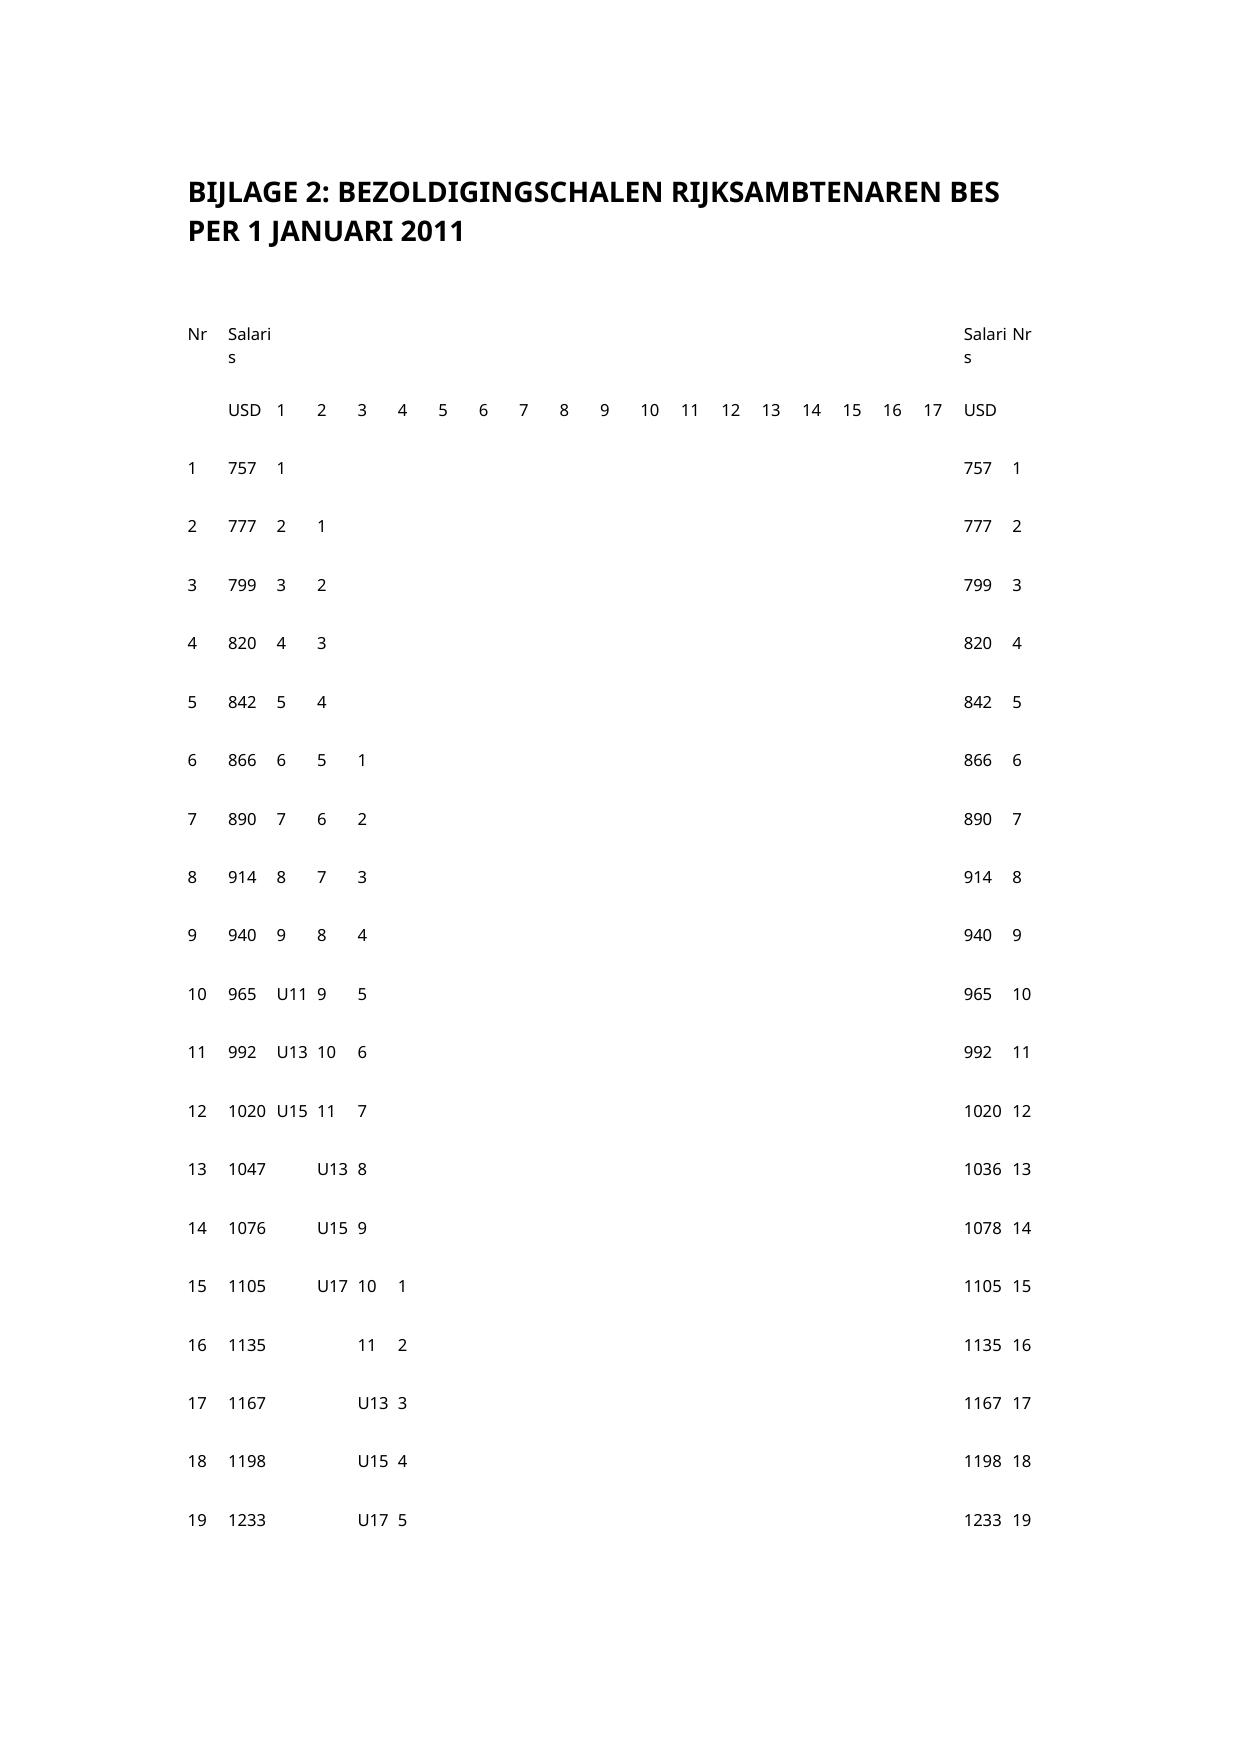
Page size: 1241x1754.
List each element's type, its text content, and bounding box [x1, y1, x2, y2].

table_cell [438, 574, 478, 632]
table_cell [721, 1216, 761, 1275]
table_cell [883, 690, 923, 749]
table_cell [600, 1216, 640, 1275]
table_cell U13 [317, 1158, 357, 1216]
table_cell [721, 457, 761, 515]
table_cell [842, 807, 883, 866]
table_cell [519, 1099, 559, 1158]
table_cell [276, 1450, 317, 1508]
table_cell [802, 1099, 842, 1158]
table_cell 12 [188, 1099, 228, 1158]
table_cell [640, 632, 681, 690]
table_cell 1198 [228, 1450, 276, 1508]
table_cell 7 [317, 866, 357, 924]
table_cell [640, 749, 681, 807]
table_cell 777 [964, 515, 1012, 573]
table_cell USD [228, 398, 276, 457]
table_cell [842, 574, 883, 632]
table_cell 914 [228, 866, 276, 924]
table_cell [640, 1450, 681, 1508]
table_cell 2 [357, 807, 398, 866]
table_cell [681, 632, 721, 690]
table_cell 5 [317, 749, 357, 807]
table_cell [276, 1333, 317, 1392]
table_cell 7 [519, 398, 559, 457]
table_cell [398, 690, 438, 749]
table_cell [923, 1099, 963, 1158]
table_cell [276, 1216, 317, 1275]
table_cell [923, 632, 963, 690]
table_cell [802, 457, 842, 515]
table_cell 12 [1012, 1099, 1053, 1158]
table_cell [721, 924, 761, 982]
table_cell [883, 1099, 923, 1158]
table_cell [479, 574, 519, 632]
table_cell [438, 1041, 478, 1099]
table_cell [276, 1509, 317, 1567]
table_cell [479, 983, 519, 1041]
table_cell [438, 866, 478, 924]
table_cell U15 [357, 1450, 398, 1508]
table_cell [761, 866, 802, 924]
table_cell [721, 1158, 761, 1216]
table_cell [398, 574, 438, 632]
table_cell 7 [1012, 807, 1053, 866]
table_cell [640, 690, 681, 749]
table_cell U13 [276, 1041, 317, 1099]
table_cell [398, 1216, 438, 1275]
table_cell [681, 1041, 721, 1099]
table_cell [276, 1392, 317, 1450]
table_cell [519, 1450, 559, 1508]
table_cell [761, 1450, 802, 1508]
table_cell 7 [188, 807, 228, 866]
table_cell 9 [276, 924, 317, 982]
table_cell [721, 1509, 761, 1567]
table_cell [640, 1509, 681, 1567]
table_cell [600, 1158, 640, 1216]
table_cell [883, 1041, 923, 1099]
table_cell 6 [188, 749, 228, 807]
table_cell [681, 574, 721, 632]
table_cell [600, 1099, 640, 1158]
table_cell [923, 1450, 963, 1508]
table_cell [398, 1041, 438, 1099]
table_cell [802, 1216, 842, 1275]
table_cell [802, 1392, 842, 1450]
table_cell 14 [802, 398, 842, 457]
table_cell [276, 1158, 317, 1216]
table_cell [923, 924, 963, 982]
table_cell 1135 [964, 1333, 1012, 1392]
table_cell [479, 1099, 519, 1158]
table_cell 18 [188, 1450, 228, 1508]
table_cell [842, 924, 883, 982]
table_cell 8 [317, 924, 357, 982]
table_cell [923, 983, 963, 1041]
table_cell 15 [188, 1275, 228, 1333]
table_cell [640, 1216, 681, 1275]
table_cell [559, 515, 600, 573]
table_cell [438, 457, 478, 515]
table_cell [519, 1158, 559, 1216]
table_cell [923, 1333, 963, 1392]
table_cell [761, 983, 802, 1041]
table_cell [802, 924, 842, 982]
table_cell 5 [438, 398, 478, 457]
table_cell 777 [228, 515, 276, 573]
table_cell [519, 866, 559, 924]
table_cell [640, 457, 681, 515]
table_cell 11 [357, 1333, 398, 1392]
table_cell [721, 1392, 761, 1450]
table_cell [761, 1392, 802, 1450]
table_cell 3 [357, 866, 398, 924]
table_cell [600, 1275, 640, 1333]
table_cell [721, 1275, 761, 1333]
table_cell [842, 749, 883, 807]
table_cell [519, 632, 559, 690]
table_cell [317, 1392, 357, 1450]
table_cell [559, 807, 600, 866]
table_cell [438, 1099, 478, 1158]
table_cell [842, 1216, 883, 1275]
table_cell [519, 457, 559, 515]
table_cell [721, 632, 761, 690]
table_cell [640, 866, 681, 924]
table_cell 1 [398, 1275, 438, 1333]
table_cell 820 [964, 632, 1012, 690]
table_cell [681, 1275, 721, 1333]
table_cell 17 [1012, 1392, 1053, 1450]
table_cell [681, 1450, 721, 1508]
table_cell [357, 574, 398, 632]
table_cell 4 [398, 1450, 438, 1508]
table_cell 14 [188, 1216, 228, 1275]
table_cell [721, 1333, 761, 1392]
table_cell [1012, 398, 1053, 457]
table_cell U17 [317, 1275, 357, 1333]
table_cell 8 [357, 1158, 398, 1216]
table_cell [519, 807, 559, 866]
table_cell 1036 [964, 1158, 1012, 1216]
table_cell [559, 983, 600, 1041]
table_cell 866 [228, 749, 276, 807]
table_cell U11 [276, 983, 317, 1041]
table_cell [761, 924, 802, 982]
table_cell [721, 749, 761, 807]
table_cell [519, 1216, 559, 1275]
table_cell 799 [964, 574, 1012, 632]
table_cell [559, 574, 600, 632]
table_cell [640, 1275, 681, 1333]
table_cell [802, 807, 842, 866]
table_cell [802, 1509, 842, 1567]
table_cell [883, 807, 923, 866]
table_cell [802, 690, 842, 749]
table_cell 1020 [964, 1099, 1012, 1158]
table_cell [681, 1099, 721, 1158]
table_cell [923, 749, 963, 807]
table_cell [438, 632, 478, 690]
table_cell [842, 690, 883, 749]
table_cell 1135 [228, 1333, 276, 1392]
table_header Nr [188, 323, 228, 398]
table_cell [600, 807, 640, 866]
table_cell 4 [317, 690, 357, 749]
table_cell [883, 1158, 923, 1216]
table_cell [761, 1041, 802, 1099]
table_cell 16 [1012, 1333, 1053, 1392]
table_cell [640, 983, 681, 1041]
table_cell 3 [357, 398, 398, 457]
table_cell 10 [1012, 983, 1053, 1041]
table_cell 4 [357, 924, 398, 982]
table_cell 965 [964, 983, 1012, 1041]
table_cell [883, 1333, 923, 1392]
table_cell [559, 1392, 600, 1450]
table_cell [802, 1333, 842, 1392]
table_cell 757 [228, 457, 276, 515]
table_header Salaris [228, 323, 276, 398]
table_cell [357, 457, 398, 515]
table_cell 1 [317, 515, 357, 573]
table_cell 17 [188, 1392, 228, 1450]
table_cell [559, 690, 600, 749]
table_cell [479, 1158, 519, 1216]
table_cell 12 [721, 398, 761, 457]
table_cell [640, 1392, 681, 1450]
table_cell [842, 1450, 883, 1508]
table_cell 13 [761, 398, 802, 457]
table_cell 11 [1012, 1041, 1053, 1099]
table_cell [438, 1450, 478, 1508]
table_header Nr [1012, 323, 1053, 398]
table_cell [721, 983, 761, 1041]
table_cell [600, 574, 640, 632]
table_cell 10 [317, 1041, 357, 1099]
table_cell [640, 1041, 681, 1099]
table_cell [761, 632, 802, 690]
table_cell 1078 [964, 1216, 1012, 1275]
table_cell [761, 1216, 802, 1275]
table_cell [600, 690, 640, 749]
table_cell [761, 1333, 802, 1392]
table_cell 1233 [964, 1509, 1012, 1567]
table_cell [883, 924, 923, 982]
table_cell [842, 457, 883, 515]
table_cell [398, 457, 438, 515]
table_cell 6 [1012, 749, 1053, 807]
table_cell [883, 983, 923, 1041]
table_cell [802, 574, 842, 632]
table_cell 4 [398, 398, 438, 457]
table_cell [398, 866, 438, 924]
table_cell [842, 515, 883, 573]
table_cell [923, 1216, 963, 1275]
table_cell [761, 1099, 802, 1158]
table_cell [600, 515, 640, 573]
table_cell 4 [276, 632, 317, 690]
table_cell 842 [228, 690, 276, 749]
table_cell 6 [479, 398, 519, 457]
table_cell [357, 690, 398, 749]
table_cell 9 [188, 924, 228, 982]
table_cell 16 [188, 1333, 228, 1392]
table_cell [317, 1450, 357, 1508]
table_cell 5 [1012, 690, 1053, 749]
table_cell [479, 866, 519, 924]
table_cell [438, 983, 478, 1041]
table_cell U15 [276, 1099, 317, 1158]
table_cell [842, 866, 883, 924]
table_cell [438, 1509, 478, 1567]
table_cell [842, 1275, 883, 1333]
table_cell [761, 690, 802, 749]
table_cell 820 [228, 632, 276, 690]
table_cell 1198 [964, 1450, 1012, 1508]
table_cell [479, 1450, 519, 1508]
table_cell 1 [276, 398, 317, 457]
table_cell 18 [1012, 1450, 1053, 1508]
table_cell 992 [964, 1041, 1012, 1099]
table_cell U13 [357, 1392, 398, 1450]
table_cell 15 [842, 398, 883, 457]
table_cell [398, 632, 438, 690]
table_cell [519, 1333, 559, 1392]
table_cell 11 [317, 1099, 357, 1158]
table_cell 3 [276, 574, 317, 632]
table_cell 1 [188, 457, 228, 515]
table_cell [559, 866, 600, 924]
table_cell 19 [188, 1509, 228, 1567]
table_cell 3 [317, 632, 357, 690]
table_cell [923, 1392, 963, 1450]
table_cell [681, 1392, 721, 1450]
table_cell [923, 866, 963, 924]
table_cell 7 [357, 1099, 398, 1158]
table_cell 10 [357, 1275, 398, 1333]
table_cell [600, 457, 640, 515]
table_cell [883, 749, 923, 807]
table_cell [357, 632, 398, 690]
table_cell [519, 1392, 559, 1450]
table_cell [479, 457, 519, 515]
table_cell [479, 1392, 519, 1450]
table_cell 1167 [964, 1392, 1012, 1450]
table_cell [721, 1041, 761, 1099]
table_cell [721, 515, 761, 573]
table_cell 866 [964, 749, 1012, 807]
table_cell [600, 1392, 640, 1450]
table_cell [883, 1275, 923, 1333]
table_cell [479, 690, 519, 749]
table_cell [640, 1333, 681, 1392]
table_cell 914 [964, 866, 1012, 924]
table_cell 1233 [228, 1509, 276, 1567]
table_cell [559, 1450, 600, 1508]
table_cell 2 [1012, 515, 1053, 573]
table_cell [479, 924, 519, 982]
table_cell [842, 1099, 883, 1158]
table_cell [559, 749, 600, 807]
table_cell [761, 457, 802, 515]
table_cell [600, 1509, 640, 1567]
table_cell 1076 [228, 1216, 276, 1275]
table_cell [438, 690, 478, 749]
table_cell [600, 1450, 640, 1508]
table_cell [398, 749, 438, 807]
table_cell 2 [317, 574, 357, 632]
table_cell [802, 866, 842, 924]
table_cell 6 [276, 749, 317, 807]
table_cell [842, 1509, 883, 1567]
table_cell [883, 457, 923, 515]
table_cell 3 [398, 1392, 438, 1450]
table_cell [600, 866, 640, 924]
table_cell [883, 1392, 923, 1450]
table_cell 1020 [228, 1099, 276, 1158]
table_cell [842, 983, 883, 1041]
table_cell 799 [228, 574, 276, 632]
table_cell 890 [964, 807, 1012, 866]
table_cell 5 [357, 983, 398, 1041]
table_cell [640, 515, 681, 573]
table_cell 2 [398, 1333, 438, 1392]
table_cell [559, 457, 600, 515]
table_cell [802, 515, 842, 573]
table_cell [721, 690, 761, 749]
table_cell U17 [357, 1509, 398, 1567]
table_cell [923, 574, 963, 632]
table_cell [600, 749, 640, 807]
table_cell [681, 807, 721, 866]
table_cell [479, 1275, 519, 1333]
table_cell [398, 983, 438, 1041]
table_cell 5 [276, 690, 317, 749]
table_cell [438, 1216, 478, 1275]
table_cell [600, 924, 640, 982]
table_cell [802, 983, 842, 1041]
table_cell [802, 1041, 842, 1099]
table_cell [761, 574, 802, 632]
table_cell [519, 749, 559, 807]
table_cell [923, 457, 963, 515]
table_cell 11 [188, 1041, 228, 1099]
table_cell [559, 1275, 600, 1333]
table_cell [276, 1275, 317, 1333]
table_cell 8 [559, 398, 600, 457]
table_cell [802, 749, 842, 807]
table_cell 8 [188, 866, 228, 924]
table_cell 890 [228, 807, 276, 866]
table_cell 8 [1012, 866, 1053, 924]
table_cell 1 [276, 457, 317, 515]
table_cell 940 [964, 924, 1012, 982]
table_cell [640, 1099, 681, 1158]
table_cell [761, 807, 802, 866]
table_cell [519, 574, 559, 632]
table_cell 1 [357, 749, 398, 807]
table_cell [721, 807, 761, 866]
table_cell [761, 1158, 802, 1216]
table_cell 6 [317, 807, 357, 866]
table_cell 1 [1012, 457, 1053, 515]
table_cell [842, 1158, 883, 1216]
table_cell [479, 515, 519, 573]
table_cell [842, 1041, 883, 1099]
table_cell [398, 515, 438, 573]
table_cell [923, 515, 963, 573]
table_cell 8 [276, 866, 317, 924]
table_cell [802, 1450, 842, 1508]
table_cell [479, 749, 519, 807]
table_cell [519, 924, 559, 982]
table_cell [883, 632, 923, 690]
table_cell 4 [188, 632, 228, 690]
table_cell [438, 1392, 478, 1450]
table_cell [438, 924, 478, 982]
table_cell U15 [317, 1216, 357, 1275]
table_cell 16 [883, 398, 923, 457]
table_cell 14 [1012, 1216, 1053, 1275]
table_cell [317, 1509, 357, 1567]
table_cell [600, 1333, 640, 1392]
table_cell [519, 1509, 559, 1567]
table_cell [721, 866, 761, 924]
table_cell [559, 1099, 600, 1158]
table_cell [519, 983, 559, 1041]
table_header [276, 323, 963, 398]
table_cell [640, 1158, 681, 1216]
table_cell [438, 515, 478, 573]
table_cell [317, 457, 357, 515]
table_cell [479, 1216, 519, 1275]
table_cell 6 [357, 1041, 398, 1099]
table_cell [681, 866, 721, 924]
table_cell [559, 632, 600, 690]
table_cell [559, 1509, 600, 1567]
table_cell [883, 1509, 923, 1567]
table_cell [842, 1333, 883, 1392]
table_cell [640, 924, 681, 982]
table_cell [923, 690, 963, 749]
table_cell 940 [228, 924, 276, 982]
table_cell 3 [1012, 574, 1053, 632]
table_cell [398, 1099, 438, 1158]
table_cell [357, 515, 398, 573]
table_cell 1167 [228, 1392, 276, 1450]
table_cell [479, 1509, 519, 1567]
table_cell 19 [1012, 1509, 1053, 1567]
table_cell 13 [1012, 1158, 1053, 1216]
table_cell [559, 1216, 600, 1275]
table_cell 9 [600, 398, 640, 457]
table_cell [802, 1158, 842, 1216]
table_cell [721, 574, 761, 632]
table_cell [398, 807, 438, 866]
table_cell [761, 749, 802, 807]
table_cell 9 [317, 983, 357, 1041]
table_cell [559, 1041, 600, 1099]
table_cell 10 [188, 983, 228, 1041]
table_cell [721, 1450, 761, 1508]
table_cell 965 [228, 983, 276, 1041]
table_header Salaris [964, 323, 1012, 398]
table_cell 992 [228, 1041, 276, 1099]
table_cell [681, 1216, 721, 1275]
table_cell [519, 515, 559, 573]
table_cell 17 [923, 398, 963, 457]
table_cell [317, 1333, 357, 1392]
table_cell [883, 574, 923, 632]
table_cell [802, 632, 842, 690]
table_cell 1105 [964, 1275, 1012, 1333]
table_cell 15 [1012, 1275, 1053, 1333]
table_cell 2 [276, 515, 317, 573]
table_cell [438, 1333, 478, 1392]
table_cell [923, 1509, 963, 1567]
table_cell [398, 924, 438, 982]
table_cell [883, 515, 923, 573]
table_cell [519, 1275, 559, 1333]
table_cell [519, 690, 559, 749]
table_cell 5 [188, 690, 228, 749]
table_cell [559, 1158, 600, 1216]
table_cell [842, 1392, 883, 1450]
table_cell USD [964, 398, 1012, 457]
table_cell [923, 807, 963, 866]
table_cell [479, 632, 519, 690]
table_cell [479, 1333, 519, 1392]
table_cell [479, 807, 519, 866]
table_cell [640, 807, 681, 866]
table_cell 9 [357, 1216, 398, 1275]
table_cell 5 [398, 1509, 438, 1567]
table_cell 4 [1012, 632, 1053, 690]
table_cell 3 [188, 574, 228, 632]
table_cell 1047 [228, 1158, 276, 1216]
table_cell 2 [317, 398, 357, 457]
table_cell [721, 1099, 761, 1158]
table_cell [681, 1158, 721, 1216]
subtitle BIJLAGE 2: BEZOLDIGINGSCHALEN RIJKSAMBTENAREN BES PER 1 JANUARI 2011 [187, 172, 1053, 250]
table_cell [923, 1275, 963, 1333]
table_cell [923, 1041, 963, 1099]
table_cell [681, 924, 721, 982]
table_cell [398, 1158, 438, 1216]
table_cell [438, 749, 478, 807]
table_cell 13 [188, 1158, 228, 1216]
table_cell 7 [276, 807, 317, 866]
table_cell [438, 1275, 478, 1333]
table_cell [883, 1450, 923, 1508]
table_cell 10 [640, 398, 681, 457]
table_cell [559, 1333, 600, 1392]
table_cell [681, 1509, 721, 1567]
table_cell [559, 924, 600, 982]
table_cell [681, 690, 721, 749]
table_cell [681, 983, 721, 1041]
table_cell [883, 1216, 923, 1275]
table_cell 9 [1012, 924, 1053, 982]
table_cell 842 [964, 690, 1012, 749]
table_cell [681, 1333, 721, 1392]
table_cell [761, 1275, 802, 1333]
table_cell [923, 1158, 963, 1216]
table_cell 2 [188, 515, 228, 573]
table_cell [761, 515, 802, 573]
table_cell [519, 1041, 559, 1099]
table_cell [600, 983, 640, 1041]
table_cell [438, 807, 478, 866]
table_cell [438, 1158, 478, 1216]
table_cell [761, 1509, 802, 1567]
table_cell [479, 1041, 519, 1099]
table_cell 1105 [228, 1275, 276, 1333]
table_cell 11 [681, 398, 721, 457]
table_cell [188, 398, 228, 457]
table_cell [681, 457, 721, 515]
table_cell [681, 749, 721, 807]
table_cell 757 [964, 457, 1012, 515]
table_cell [842, 632, 883, 690]
table_cell [640, 574, 681, 632]
table_cell [600, 1041, 640, 1099]
table_cell [681, 515, 721, 573]
table_cell [600, 632, 640, 690]
table_cell [883, 866, 923, 924]
table_cell [802, 1275, 842, 1333]
